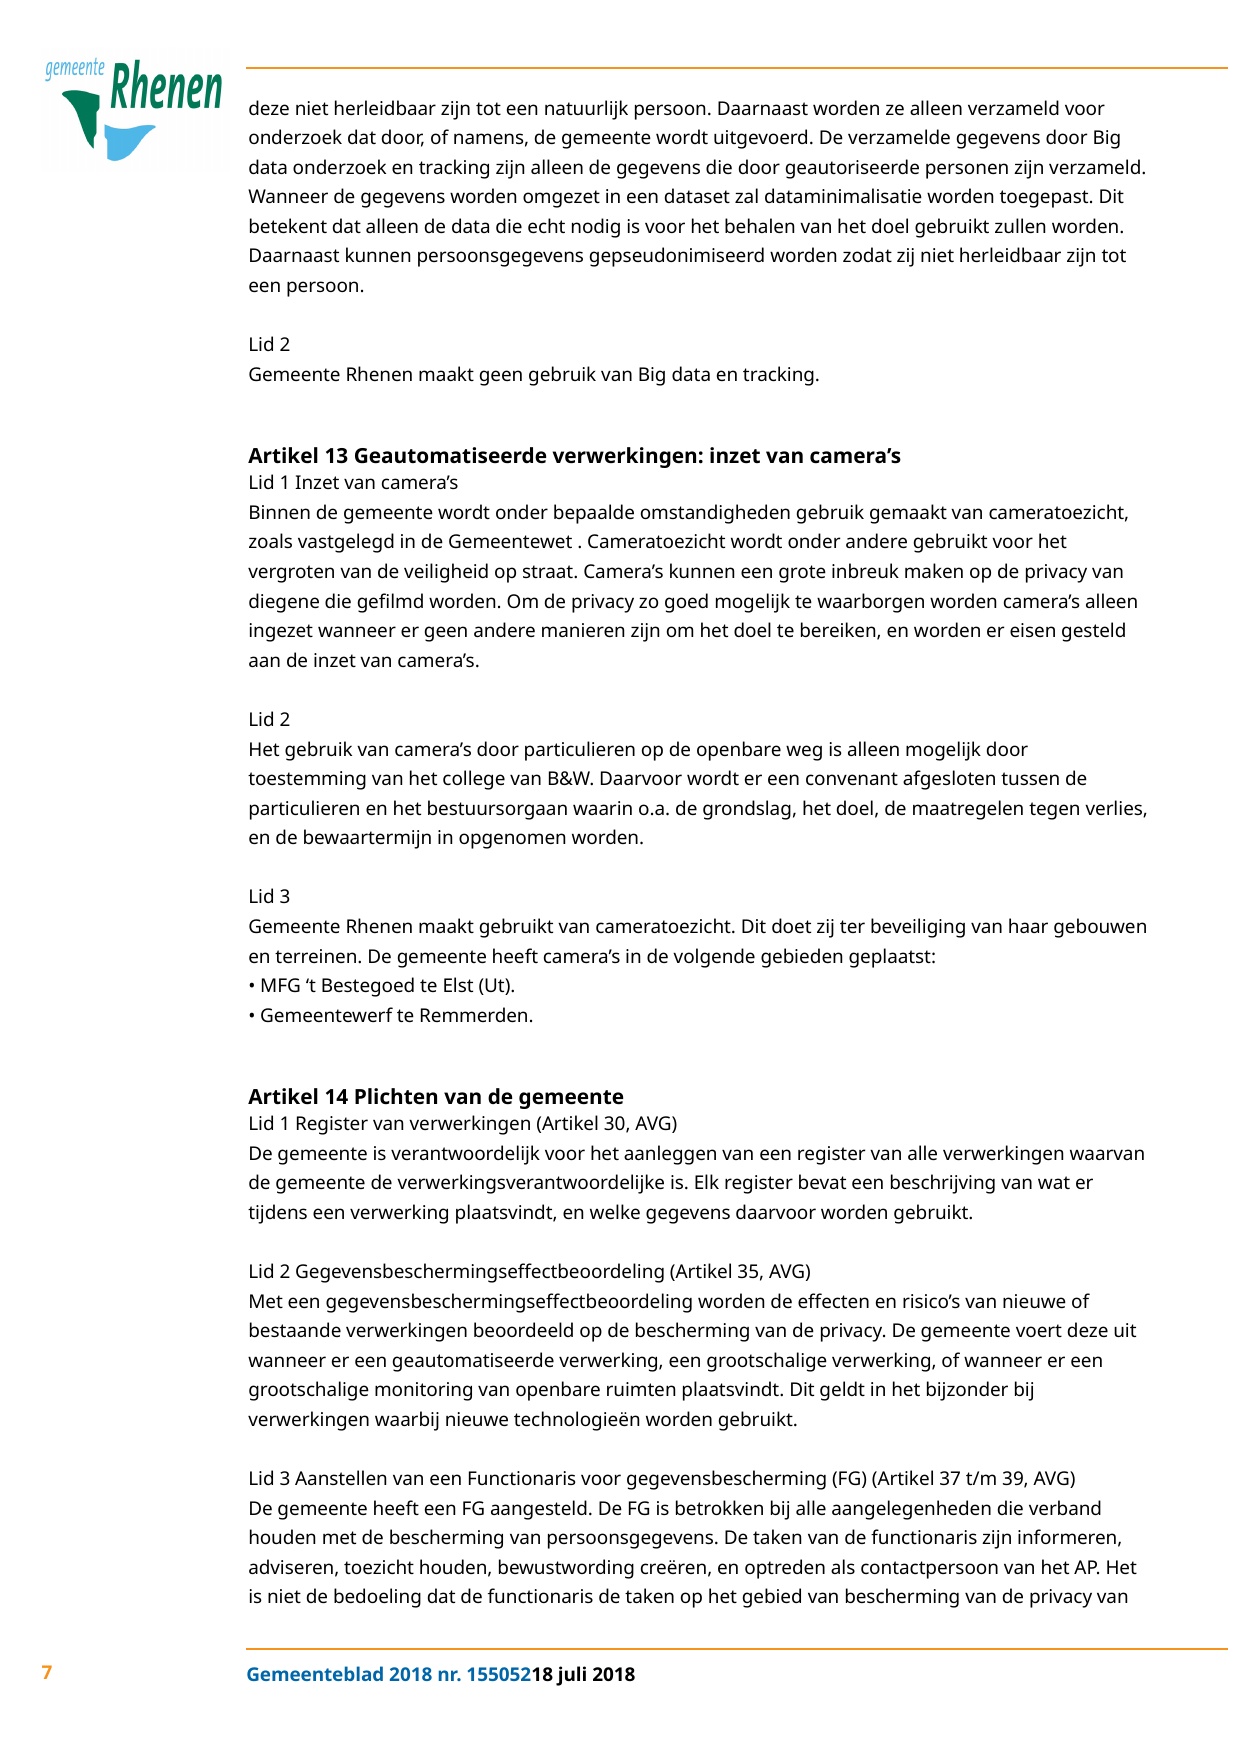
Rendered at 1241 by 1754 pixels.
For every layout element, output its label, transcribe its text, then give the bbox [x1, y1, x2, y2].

text deze niet herleidbaar zijn tot een natuurlijk persoon. Daarnaast worden ze alleen verzameld voor onderzoek dat door, of namens, de gemeente wordt uitgevoerd. De verzamelde gegevens door Big data onderzoek en tracking zijn alleen de gegevens die door geautoriseerde personen zijn verzameld. Wanneer de gegevens worden omgezet in een dataset zal dataminimalisatie worden toegepast. Dit betekent dat alleen de data die echt nodig is voor het behalen van het doel gebruikt zullen worden. Daarnaast kunnen persoonsgegevens gepseudonimiseerd worden zodat zij niet herleidbaar zijn tot een persoon. [248, 95, 1152, 298]
text Lid 3 Aanstellen van een Functionaris voor gegevensbescherming (FG) (Artikel 37 t/m 39, AVG) [248, 1465, 1152, 1491]
text Lid 2 [248, 706, 1152, 732]
picture [41, 47, 231, 172]
text • MFG ‘t Bestegoed te Elst (Ut). [248, 972, 1152, 998]
text De gemeente is verantwoordelijk voor het aanleggen van een register van alle verwerkingen waarvan de gemeente de verwerkingsverantwoordelijke is. Elk register bevat een beschrijving van wat er tijdens een verwerking plaatsvindt, en welke gegevens daarvoor worden gebruikt. [248, 1140, 1152, 1225]
text De gemeente heeft een FG aangesteld. De FG is betrokken bij alle aangelegenheden die verband houden met de bescherming van persoonsgegevens. De taken van de functionaris zijn informeren, adviseren, toezicht houden, bewustwording creëren, en optreden als contactpersoon van het AP. Het is niet de bedoeling dat de functionaris de taken op het gebied van bescherming van de privacy van [248, 1495, 1152, 1609]
text Binnen de gemeente wordt onder bepaalde omstandigheden gebruik gemaakt van cameratoezicht, zoals vastgelegd in de Gemeentewet . Cameratoezicht wordt onder andere gebruikt voor het vergroten van de veiligheid op straat. Camera’s kunnen een grote inbreuk maken op de privacy van diegene die gefilmd worden. Om de privacy zo goed mogelijk te waarborgen worden camera’s alleen ingezet wanneer er geen andere manieren zijn om het doel te bereiken, en worden er eisen gesteld aan de inzet van camera’s. [248, 499, 1152, 673]
text Artikel 14 Plichten van de gemeente [248, 1082, 1152, 1110]
text Lid 3 [248, 884, 1152, 909]
text Lid 2 Gegevensbeschermingseffectbeoordeling (Artikel 35, AVG) [248, 1258, 1152, 1284]
text Lid 1 Inzet van camera’s [248, 469, 1152, 495]
text Gemeente Rhenen maakt gebruikt van cameratoezicht. Dit doet zij ter beveiliging van haar gebouwen en terreinen. De gemeente heeft camera’s in de volgende gebieden geplaatst: [248, 913, 1152, 968]
text Artikel 13 Geautomatiseerde verwerkingen: inzet van camera’s [248, 441, 1152, 469]
text • Gemeentewerf te Remmerden. [248, 1002, 1152, 1028]
text Lid 1 Register van verwerkingen (Artikel 30, AVG) [248, 1110, 1152, 1136]
text Het gebruik van camera’s door particulieren op de openbare weg is alleen mogelijk door toestemming van het college van B&W. Daarvoor wordt er een convenant afgesloten tussen de particulieren en het bestuursorgaan waarin o.a. de grondslag, het doel, de maatregelen tegen verlies, en de bewaartermijn in opgenomen worden. [248, 736, 1152, 850]
text Gemeente Rhenen maakt geen gebruik van Big data en tracking. [248, 361, 1152, 387]
text Lid 2 [248, 331, 1152, 357]
text Met een gegevensbeschermingseffectbeoordeling worden de effecten en risico’s van nieuwe of bestaande verwerkingen beoordeeld op de bescherming van de privacy. De gemeente voert deze uit wanneer er een geautomatiseerde verwerking, een grootschalige verwerking, of wanneer er een grootschalige monitoring van openbare ruimten plaatsvindt. Dit geldt in het bijzonder bij verwerkingen waarbij nieuwe technologieën worden gebruikt. [248, 1288, 1152, 1432]
